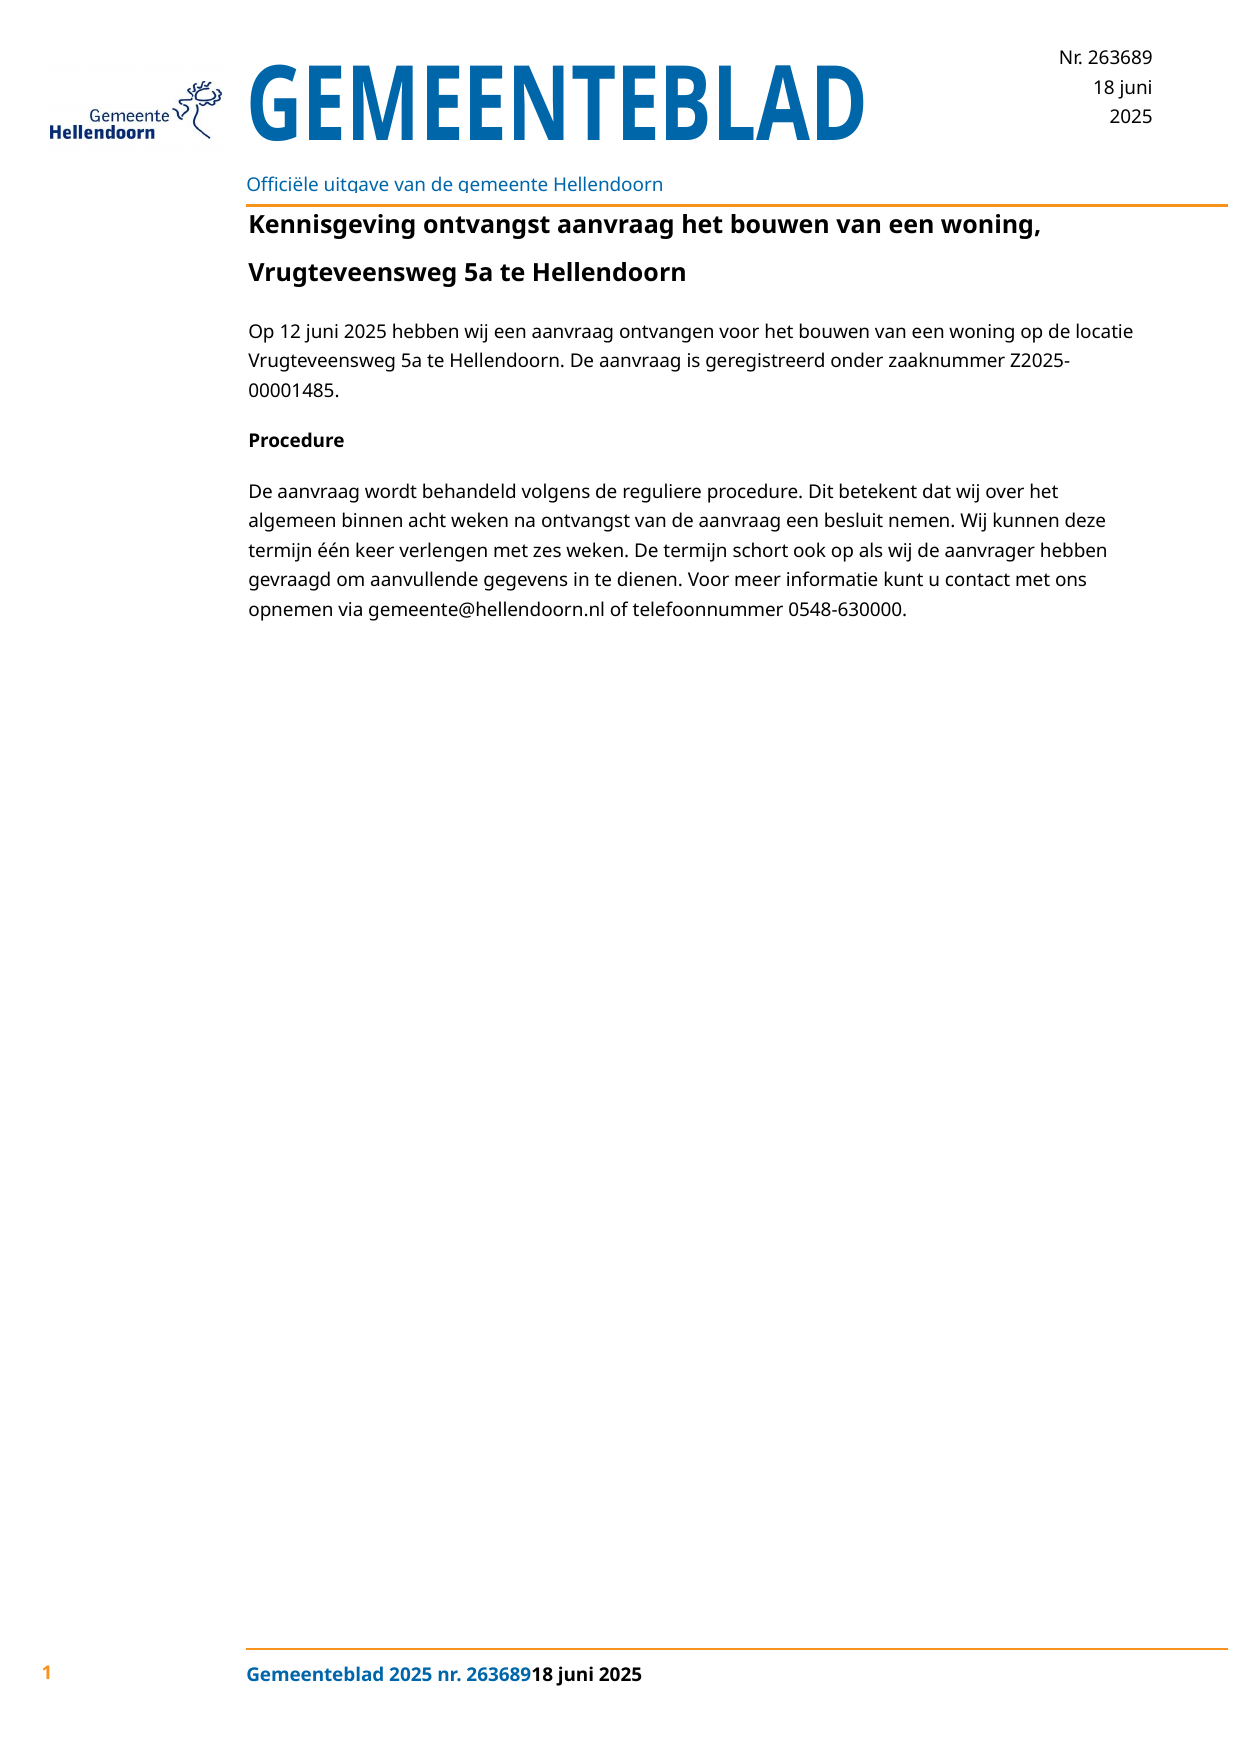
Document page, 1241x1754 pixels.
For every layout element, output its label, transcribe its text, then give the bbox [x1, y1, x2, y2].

text Op 12 juni 2025 hebben wij een aanvraag ontvangen voor het bouwen van een woning op de locatie Vrugteveensweg 5a te Hellendoorn. De aanvraag is geregistreerd onder zaaknummer Z2025-00001485. [248, 318, 1152, 403]
text De aanvraag wordt behandeld volgens de reguliere procedure. Dit betekent dat wij over het algemeen binnen acht weken na ontvangst van de aanvraag een besluit nemen. Wij kunnen deze termijn één keer verlengen met zes weken. De termijn schort ook op als wij de aanvrager hebben gevraagd om aanvullende gegevens in te dienen. Voor meer informatie kunt u contact met ons opnemen via gemeente@hellendoorn.nl of telefoonnummer 0548-630000. [248, 478, 1152, 622]
text Kennisgeving ontvangst aanvraag het bouwen van een woning, Vrugteveensweg 5a te Hellendoorn [248, 207, 1152, 288]
text Procedure [248, 427, 1152, 453]
picture [41, 47, 231, 172]
